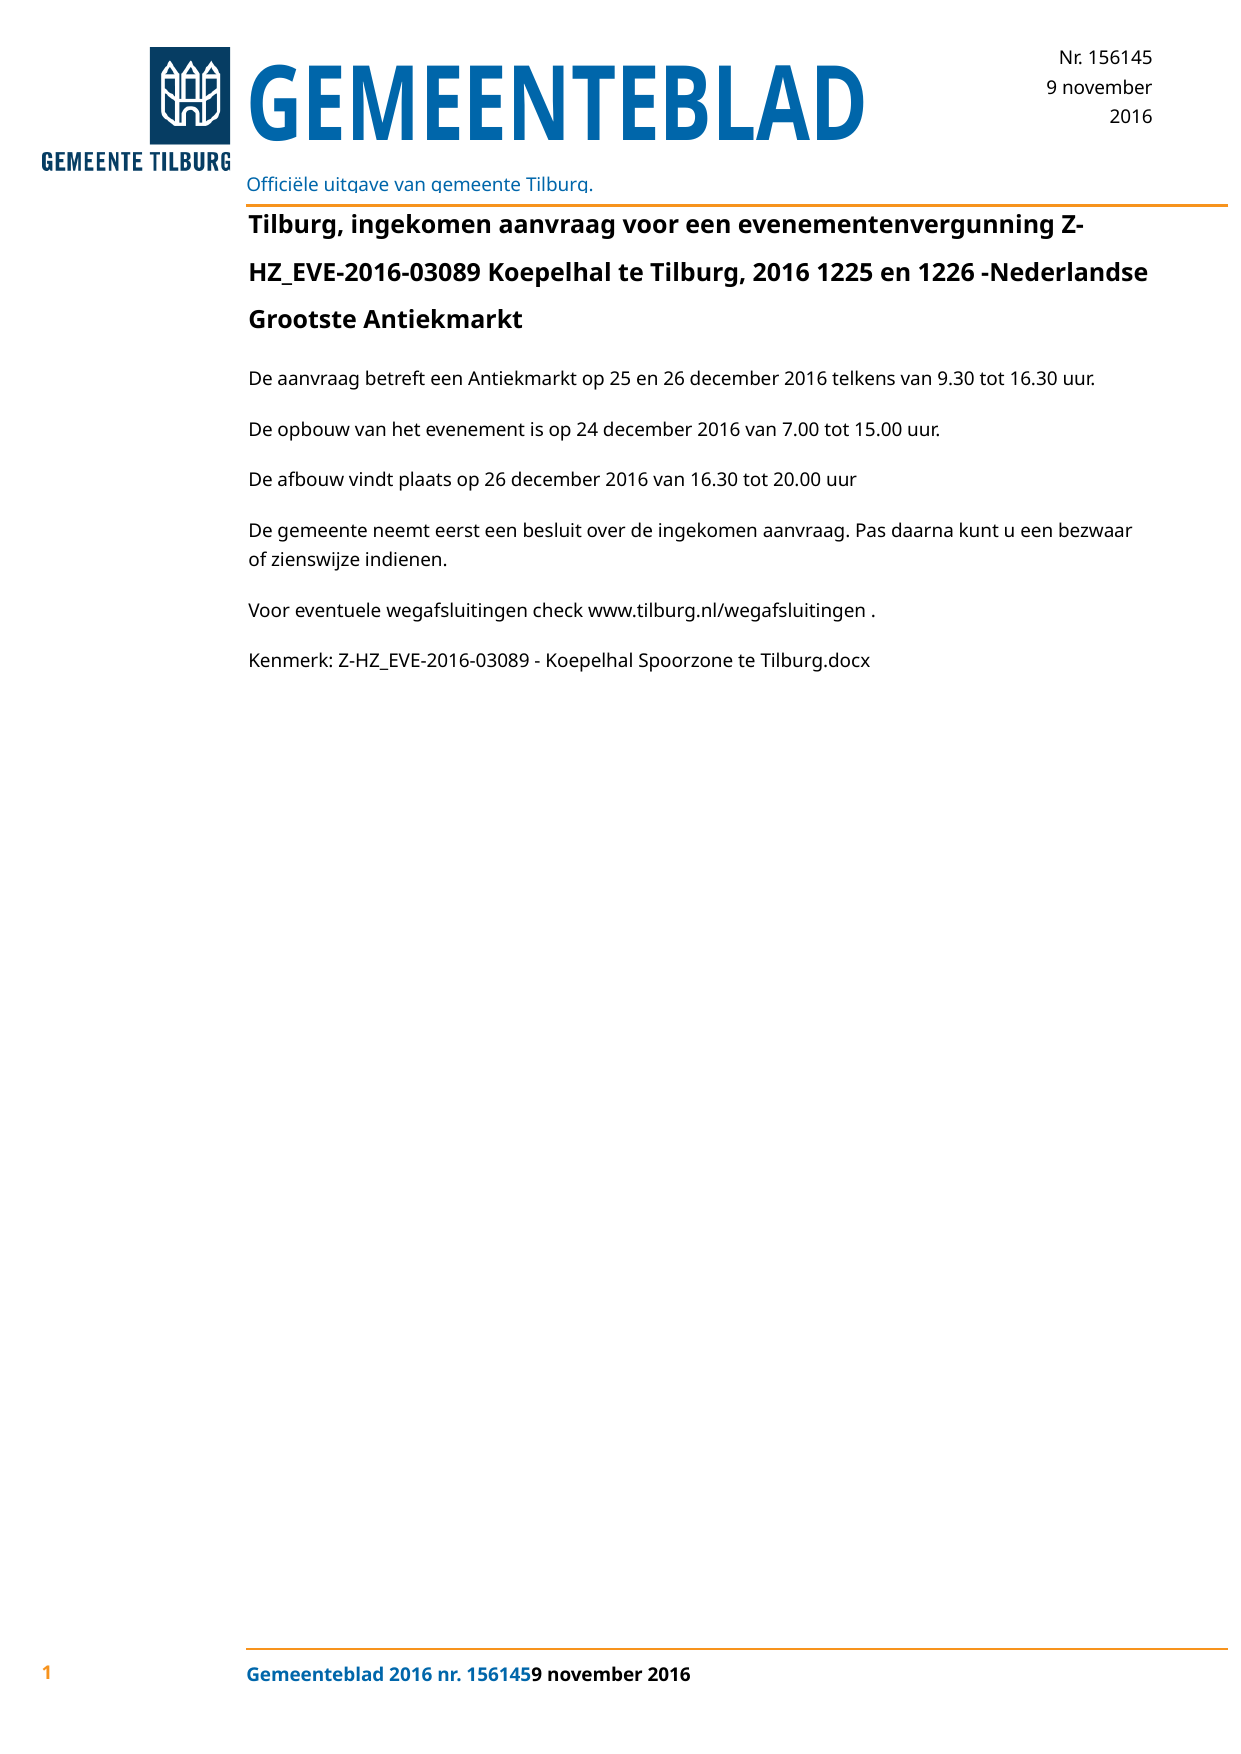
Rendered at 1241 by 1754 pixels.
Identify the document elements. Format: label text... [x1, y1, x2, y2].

text De gemeente neemt eerst een besluit over de ingekomen aanvraag. Pas daarna kunt u een bezwaar of zienswijze indienen. [248, 517, 1152, 572]
text Voor eventuele wegafsluitingen check www.tilburg.nl/wegafsluitingen . [248, 597, 1152, 622]
text Tilburg, ingekomen aanvraag voor een evenementenvergunning Z-HZ_EVE-2016-03089 Koepelhal te Tilburg, 2016 1225 en 1226 -Nederlandse Grootste Antiekmarkt [248, 207, 1152, 336]
picture [41, 47, 231, 172]
text De aanvraag betreft een Antiekmarkt op 25 en 26 december 2016 telkens van 9.30 tot 16.30 uur. [248, 366, 1152, 391]
text Kenmerk: Z-HZ_EVE-2016-03089 - Koepelhal Spoorzone te Tilburg.docx [248, 647, 1152, 673]
text De afbouw vindt plaats op 26 december 2016 van 16.30 tot 20.00 uur [248, 466, 1152, 492]
text De opbouw van het evenement is op 24 december 2016 van 7.00 tot 15.00 uur. [248, 416, 1152, 442]
